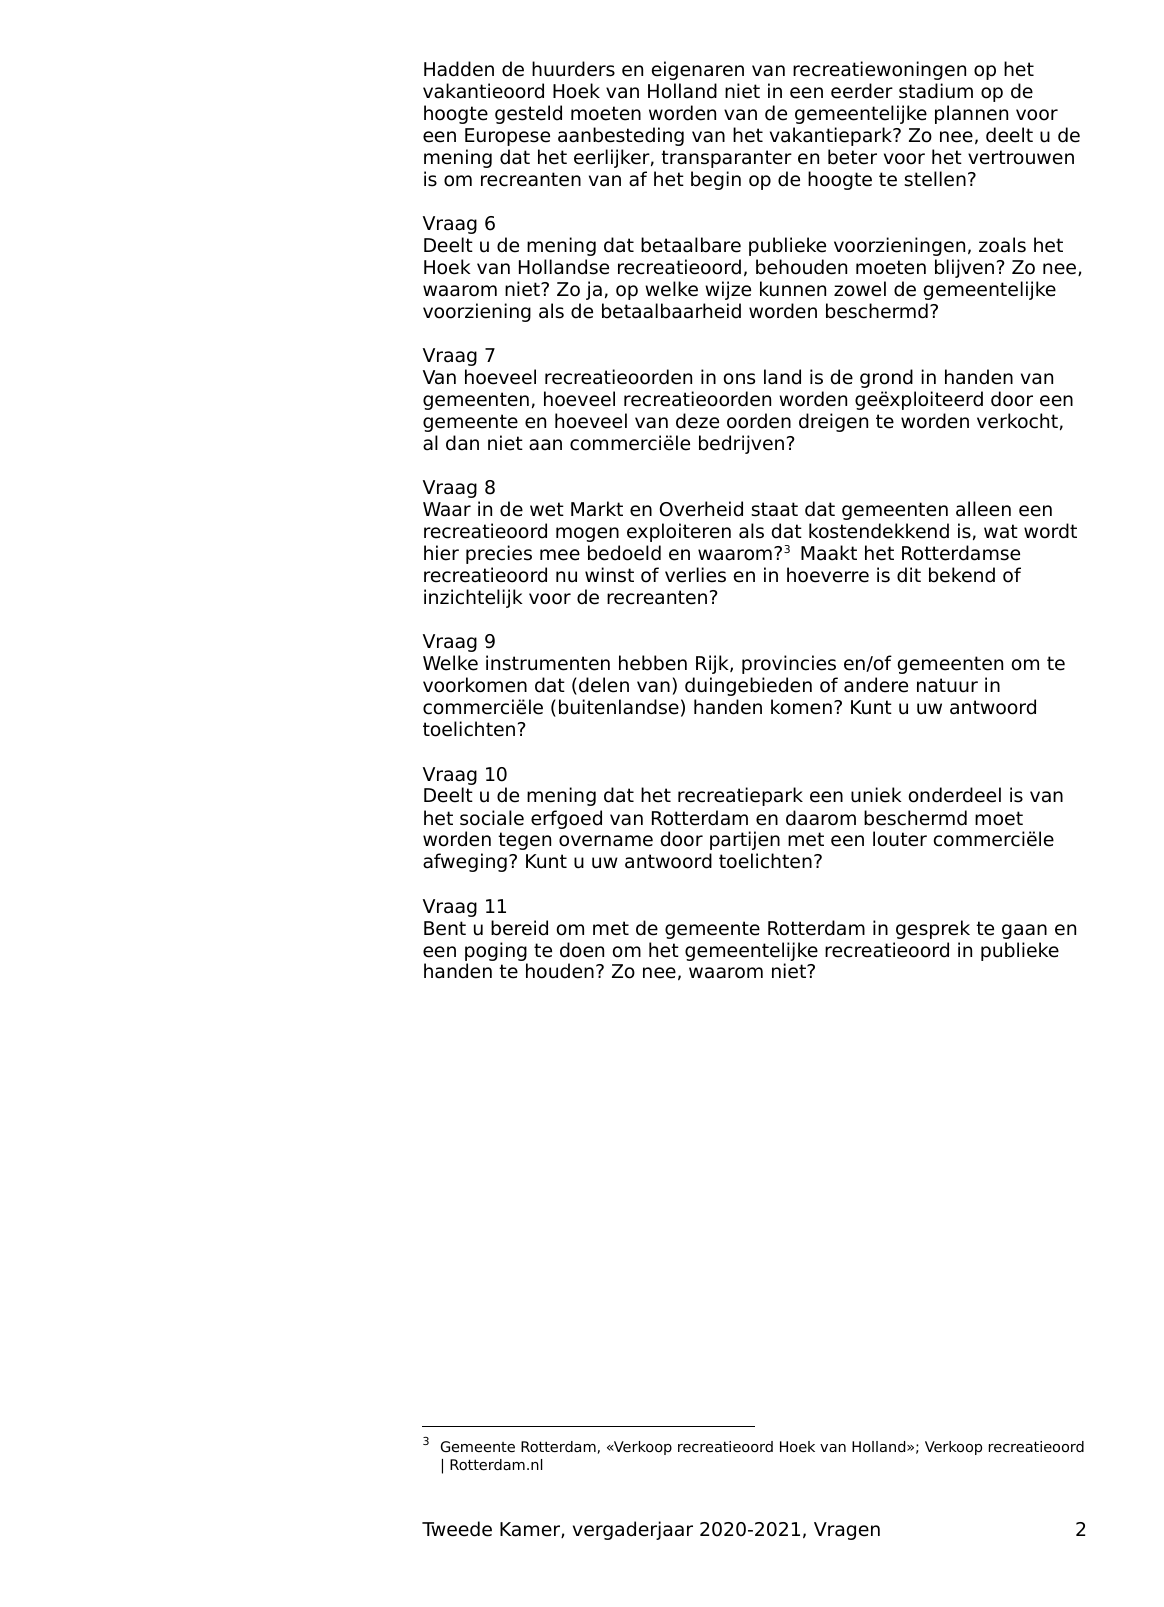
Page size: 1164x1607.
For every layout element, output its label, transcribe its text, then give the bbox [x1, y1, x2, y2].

text Deelt u de mening dat het recreatiepark een uniek onderdeel is van het sociale erfgoed van Rotterdam en daarom beschermd moet worden tegen overname door partijen met een louter commerciële afweging? Kunt u uw antwoord toelichten? [422, 785, 1087, 873]
text Vraag 10 [422, 763, 1087, 785]
text Hadden de huurders en eigenaren van recreatiewoningen op het vakantieoord Hoek van Holland niet in een eerder stadium op de hoogte gesteld moeten worden van de gemeentelijke plannen voor een Europese aanbesteding van het vakantiepark? Zo nee, deelt u de mening dat het eerlijker, transparanter en beter voor het vertrouwen is om recreanten van af het begin op de hoogte te stellen? [422, 59, 1087, 191]
text Vraag 11 [422, 896, 1087, 917]
text Vraag 6 [422, 213, 1087, 235]
text Vraag 8 [422, 477, 1087, 499]
text Bent u bereid om met de gemeente Rotterdam in gesprek te gaan en een poging te doen om het gemeentelijke recreatieoord in publieke handen te houden? Zo nee, waarom niet? [422, 917, 1087, 983]
text Deelt u de mening dat betaalbare publieke voorzieningen, zoals het Hoek van Hollandse recreatieoord, behouden moeten blijven? Zo nee, waarom niet? Zo ja, op welke wijze kunnen zowel de gemeentelijke voorziening als de betaalbaarheid worden beschermd? [422, 235, 1087, 323]
text Waar in de wet Markt en Overheid staat dat gemeenten alleen een recreatieoord mogen exploiteren als dat kostendekkend is, wat wordt hier precies mee bedoeld en waarom? Maakt het Rotterdamse recreatieoord nu winst of verlies en in hoeverre is dit bekend of inzichtelijk voor de recreanten? [422, 499, 1087, 609]
text Gemeente Rotterdam, «Verkoop recreatieoord Hoek van Holland»; Verkoop recreatieoord | Rotterdam.nl [422, 1435, 1087, 1474]
text Welke instrumenten hebben Rijk, provincies en/of gemeenten om te voorkomen dat (delen van) duingebieden of andere natuur in commerciële (buitenlandse) handen komen? Kunt u uw antwoord toelichten? [422, 653, 1087, 741]
text Vraag 9 [422, 631, 1087, 653]
text Van hoeveel recreatieoorden in ons land is de grond in handen van gemeenten, hoeveel recreatieoorden worden geëxploiteerd door een gemeente en hoeveel van deze oorden dreigen te worden verkocht, al dan niet aan commerciële bedrijven? [422, 367, 1087, 455]
text Vraag 7 [422, 345, 1087, 367]
